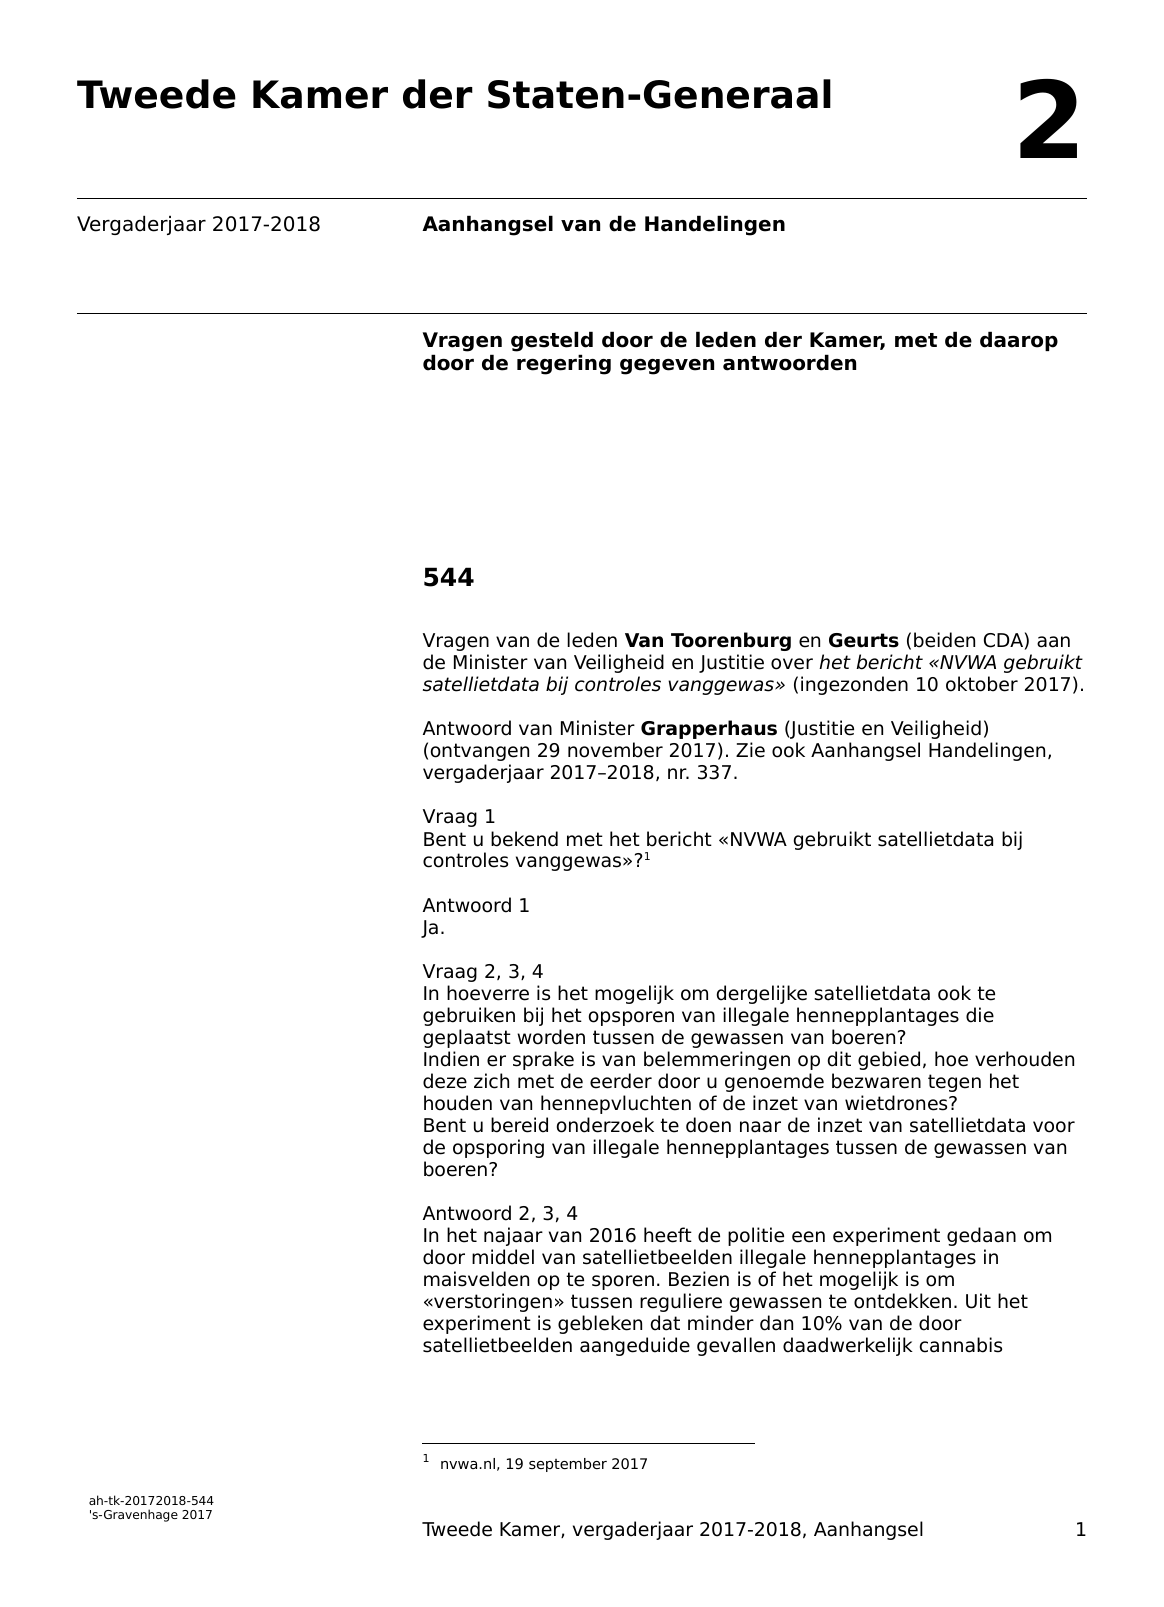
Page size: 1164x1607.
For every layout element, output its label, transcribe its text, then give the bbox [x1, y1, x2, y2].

text Vraag 2, 3, 4 [422, 961, 1087, 983]
table_cell [77, 314, 422, 375]
text Antwoord van Minister Grapperhaus (Justitie en Veiligheid) (ontvangen 29 november 2017). Zie ook Aanhangsel Handelingen, vergaderjaar 2017–2018, nr. 337. [422, 718, 1087, 784]
text Vraag 1 [422, 806, 1087, 828]
text Indien er sprake is van belemmeringen op dit gebied, hoe verhouden deze zich met de eerder door u genoemde bezwaren tegen het houden van hennepvluchten of de inzet van wietdrones? [422, 1049, 1087, 1114]
text ah-tk-20172018-544 [88, 1494, 323, 1508]
table_cell Vergaderjaar 2017-2018 [77, 199, 422, 313]
text nvwa.nl, 19 september 2017 [422, 1452, 1087, 1474]
table_cell Vragen gesteld door de leden der Kamer, met de daarop door de regering gegeven antwoorden [422, 314, 1087, 375]
text Vragen van de leden Van Toorenburg en Geurts (beiden CDA) aan de Minister van Veiligheid en Justitie over het bericht «NVWA gebruikt satellietdata bij controles vanggewas» (ingezonden 10 oktober 2017). [422, 630, 1087, 696]
text Antwoord 1 [422, 894, 1087, 917]
table_header Tweede Kamer der Staten-Generaal [77, 59, 886, 198]
text Ja. [422, 917, 1087, 938]
text Antwoord 2, 3, 4 [422, 1203, 1087, 1225]
text Bent u bereid onderzoek te doen naar de inzet van satellietdata voor de opsporing van illegale hennepplantages tussen de gewassen van boeren? [422, 1114, 1087, 1181]
text 's-Gravenhage 2017 [88, 1508, 323, 1522]
text In het najaar van 2016 heeft de politie een experiment gedaan om door middel van satellietbeelden illegale hennepplantages in maisvelden op te sporen. Bezien is of het mogelijk is om «verstoringen» tussen reguliere gewassen te ontdekken. Uit het experiment is gebleken dat minder dan 10% van de door satellietbeelden aangeduide gevallen daadwerkelijk cannabis [422, 1225, 1087, 1357]
text 544 [422, 563, 1087, 592]
table_cell Aanhangsel van de Handelingen [422, 199, 1087, 313]
table_header 2 [886, 59, 1087, 198]
text Bent u bekend met het bericht «NVWA gebruikt satellietdata bij controles vanggewas»? [422, 828, 1087, 872]
text In hoeverre is het mogelijk om dergelijke satellietdata ook te gebruiken bij het opsporen van illegale hennepplantages die geplaatst worden tussen de gewassen van boeren? [422, 983, 1087, 1049]
